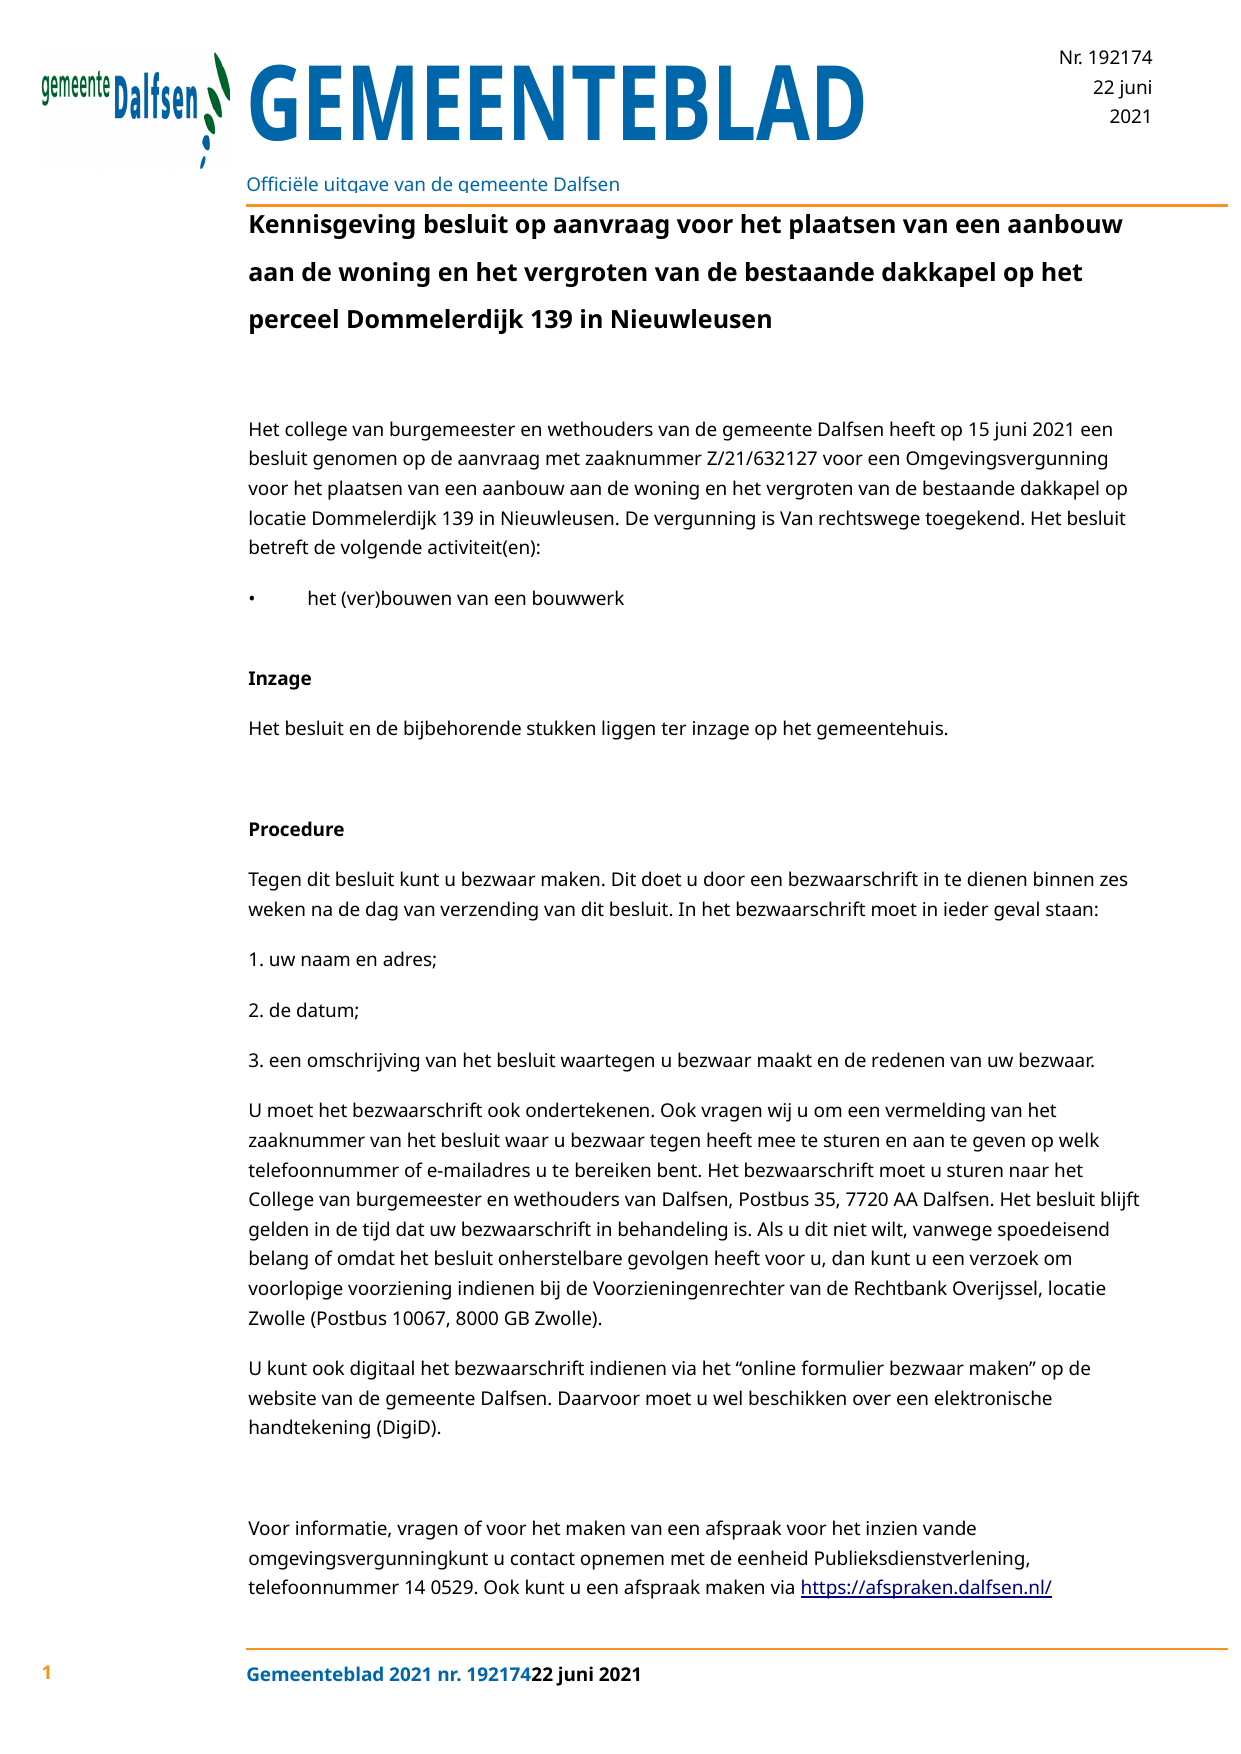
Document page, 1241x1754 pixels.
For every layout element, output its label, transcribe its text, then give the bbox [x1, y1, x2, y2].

text Het besluit en de bijbehorende stukken liggen ter inzage op het gemeentehuis. [248, 715, 1152, 741]
text Inzage [248, 665, 1152, 690]
text Voor informatie, vragen of voor het maken van een afspraak voor het inzien vande omgevingsvergunningkunt u contact opnemen met de eenheid Publieksdienstverlening, telefoonnummer 14 0529. Ook kunt u een afspraak maken via https://afspraken.dalfsen.nl/ [248, 1515, 1152, 1600]
text Tegen dit besluit kunt u bezwaar maken. Dit doet u door een bezwaarschrift in te dienen binnen zes weken na de dag van verzending van dit besluit. In het bezwaarschrift moet in ieder geval staan: [248, 866, 1152, 922]
text Het college van burgemeester en wethouders van de gemeente Dalfsen heeft op 15 juni 2021 een besluit genomen op de aanvraag met zaaknummer Z/21/632127 voor een Omgevingsvergunning voor het plaatsen van een aanbouw aan de woning en het vergroten van de bestaande dakkapel op locatie Dommelerdijk 139 in Nieuwleusen. De vergunning is Van rechtswege toegekend. Het besluit betreft de volgende activiteit(en): [248, 416, 1152, 560]
picture [41, 47, 231, 172]
text U kunt ook digitaal het bezwaarschrift indienen via het “online formulier bezwaar maken” op de website van de gemeente Dalfsen. Daarvoor moet u wel beschikken over een elektronische handtekening (DigiD). [248, 1355, 1152, 1440]
text 3. een omschrijving van het besluit waartegen u bezwaar maakt en de redenen van uw bezwaar. [248, 1047, 1152, 1073]
list het (ver)bouwen van een bouwwerk [248, 585, 1152, 610]
text 1. uw naam en adres; [248, 946, 1152, 972]
text Procedure [248, 816, 1152, 842]
text Kennisgeving besluit op aanvraag voor het plaatsen van een aanbouw aan de woning en het vergroten van de bestaande dakkapel op het perceel Dommelerdijk 139 in Nieuwleusen [248, 207, 1152, 336]
text 2. de datum; [248, 997, 1152, 1022]
text U moet het bezwaarschrift ook ondertekenen. Ook vragen wij u om een vermelding van het zaaknummer van het besluit waar u bezwaar tegen heeft mee te sturen en aan te geven op welk telefoonnummer of e-mailadres u te bereiken bent. Het bezwaarschrift moet u sturen naar het College van burgemeester en wethouders van Dalfsen, Postbus 35, 7720 AA Dalfsen. Het besluit blijft gelden in de tijd dat uw bezwaarschrift in behandeling is. Als u dit niet wilt, vanwege spoedeisend belang of omdat het besluit onherstelbare gevolgen heeft voor u, dan kunt u een verzoek om voorlopige voorziening indienen bij de Voorzieningenrechter van de Rechtbank Overijssel, locatie Zwolle (Postbus 10067, 8000 GB Zwolle). [248, 1098, 1152, 1330]
